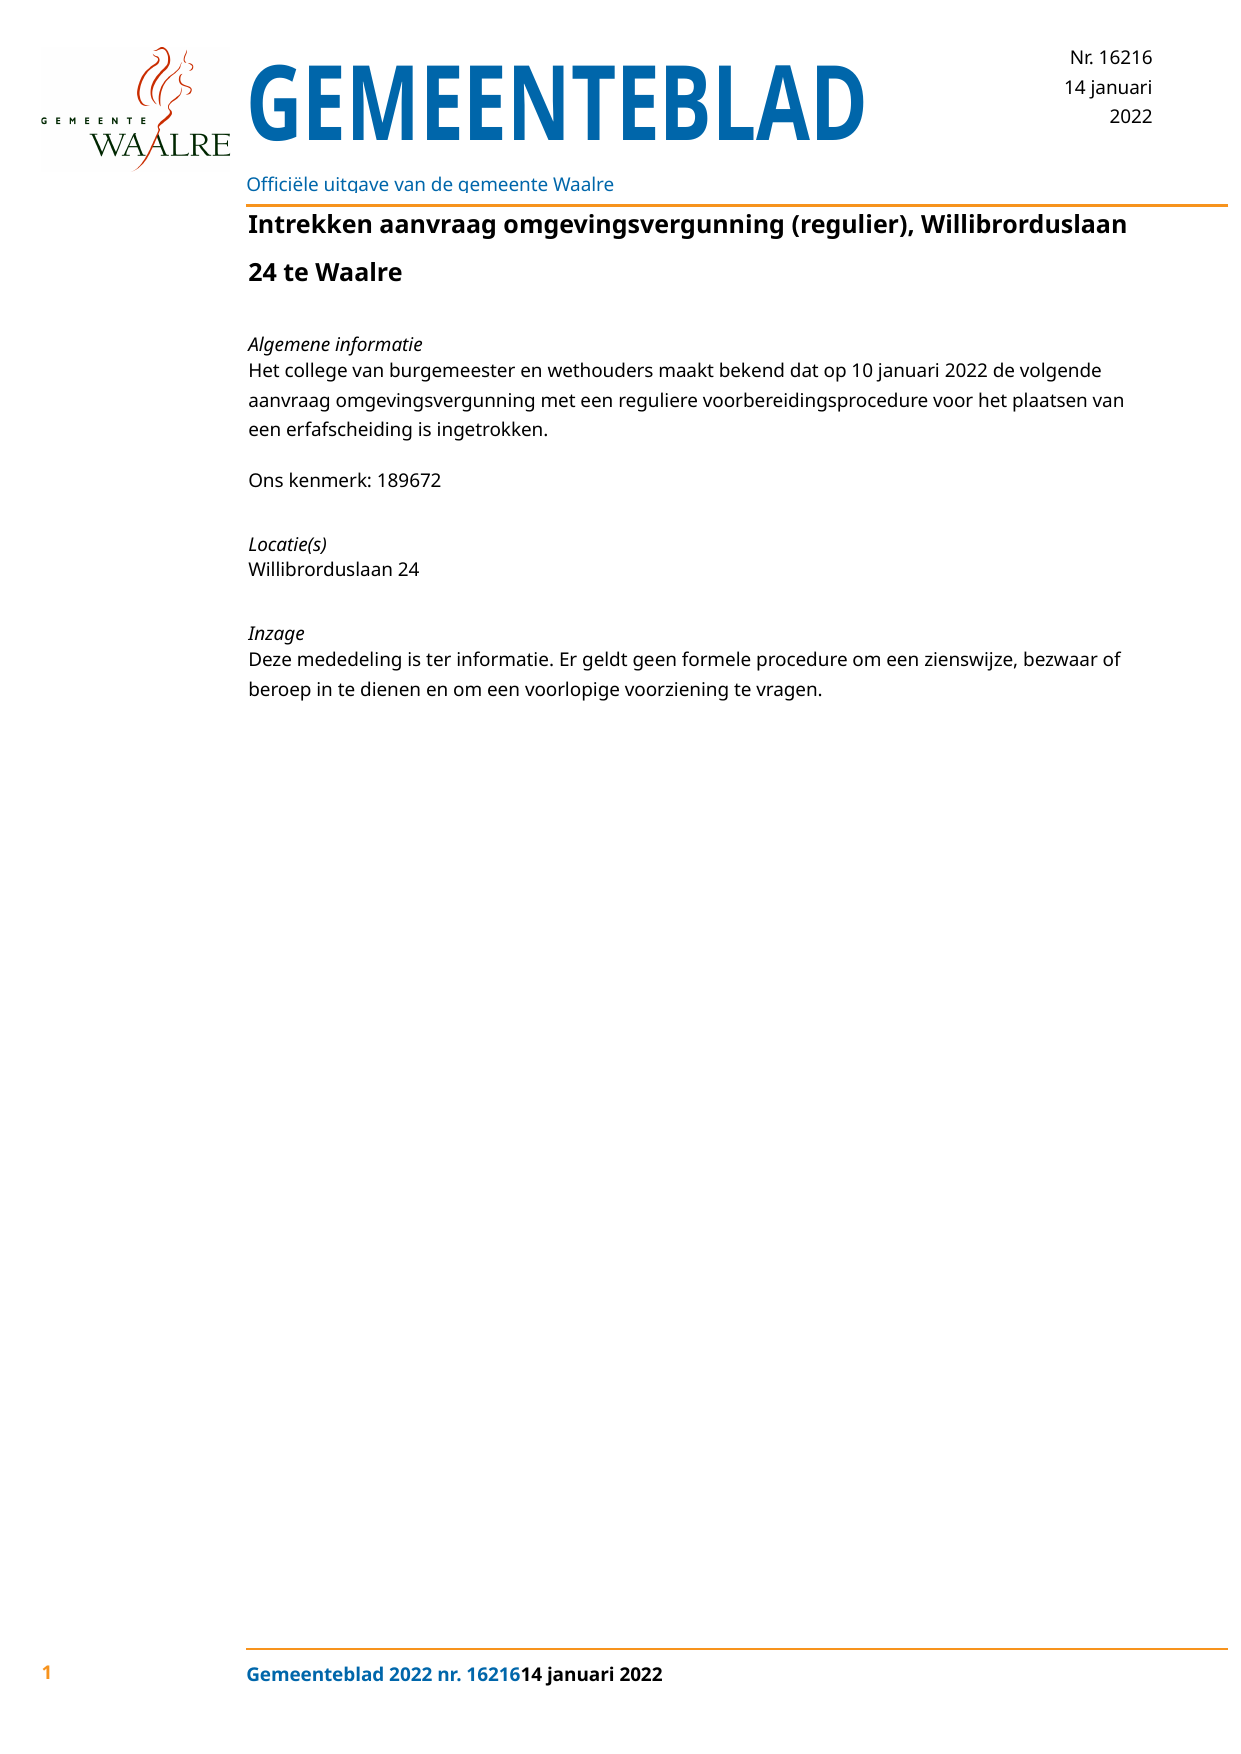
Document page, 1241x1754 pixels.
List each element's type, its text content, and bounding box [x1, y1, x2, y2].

text Algemene informatie [248, 331, 1152, 357]
text Het college van burgemeester en wethouders maakt bekend dat op 10 januari 2022 de volgende aanvraag omgevingsvergunning met een reguliere voorbereidingsprocedure voor het plaatsen van een erfafscheiding is ingetrokken. [248, 357, 1152, 442]
text Locatie(s) [248, 531, 1152, 556]
picture [41, 47, 231, 172]
text Ons kenmerk: 189672 [248, 467, 1152, 492]
text Inzage [248, 620, 1152, 646]
text Intrekken aanvraag omgevingsvergunning (regulier), Willibrorduslaan 24 te Waalre [248, 207, 1152, 288]
text Willibrorduslaan 24 [248, 556, 1152, 582]
text Deze mededeling is ter informatie. Er geldt geen formele procedure om een zienswijze, bezwaar of beroep in te dienen en om een voorlopige voorziening te vragen. [248, 646, 1152, 701]
